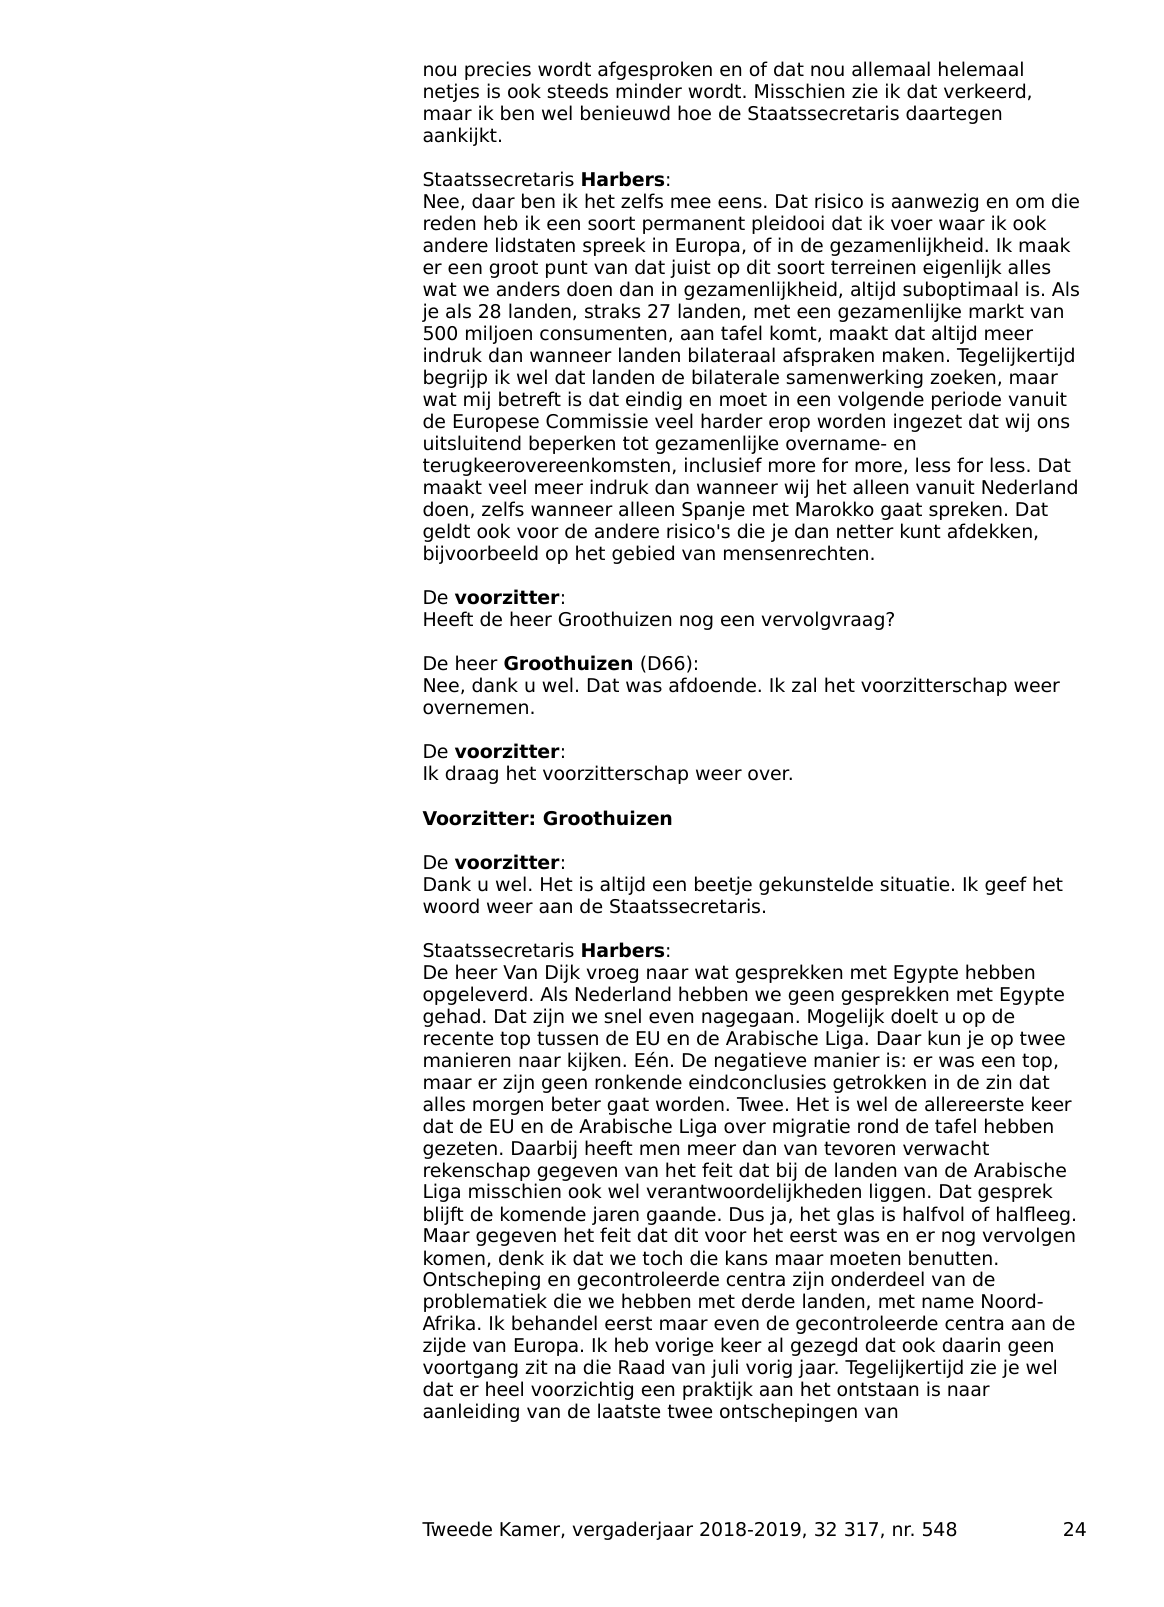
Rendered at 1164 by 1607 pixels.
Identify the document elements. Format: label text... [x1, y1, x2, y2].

text Ontscheping en gecontroleerde centra zijn onderdeel van de problematiek die we hebben met derde landen, met name Noord-Afrika. Ik behandel eerst maar even de gecontroleerde centra aan de zijde van Europa. Ik heb vorige keer al gezegd dat ook daarin geen voortgang zit na die Raad van juli vorig jaar. Tegelijkertijd zie je wel dat er heel voorzichtig een praktijk aan het ontstaan is naar aanleiding van de laatste twee ontschepingen van [422, 1269, 1087, 1423]
text Staatssecretaris Harbers: [422, 940, 1087, 962]
text Ik draag het voorzitterschap weer over. [422, 763, 1087, 785]
text De voorzitter: [422, 587, 1087, 609]
text De heer Van Dijk vroeg naar wat gesprekken met Egypte hebben opgeleverd. Als Nederland hebben we geen gesprekken met Egypte gehad. Dat zijn we snel even nagegaan. Mogelijk doelt u op de recente top tussen de EU en de Arabische Liga. Daar kun je op twee manieren naar kijken. Eén. De negatieve manier is: er was een top, maar er zijn geen ronkende eindconclusies getrokken in de zin dat alles morgen beter gaat worden. Twee. Het is wel de allereerste keer dat de EU en de Arabische Liga over migratie rond de tafel hebben gezeten. Daarbij heeft men meer dan van tevoren verwacht rekenschap gegeven van het feit dat bij de landen van de Arabische Liga misschien ook wel verantwoordelijkheden liggen. Dat gesprek blijft de komende jaren gaande. Dus ja, het glas is halfvol of halfleeg. Maar gegeven het feit dat dit voor het eerst was en er nog vervolgen komen, denk ik dat we toch die kans maar moeten benutten. [422, 962, 1087, 1269]
text Dank u wel. Het is altijd een beetje gekunstelde situatie. Ik geef het woord weer aan de Staatssecretaris. [422, 873, 1087, 917]
text De voorzitter: [422, 741, 1087, 763]
text Nee, dank u wel. Dat was afdoende. Ik zal het voorzitterschap weer overnemen. [422, 675, 1087, 719]
text Nee, daar ben ik het zelfs mee eens. Dat risico is aanwezig en om die reden heb ik een soort permanent pleidooi dat ik voer waar ik ook andere lidstaten spreek in Europa, of in de gezamenlijkheid. Ik maak er een groot punt van dat juist op dit soort terreinen eigenlijk alles wat we anders doen dan in gezamenlijkheid, altijd suboptimaal is. Als je als 28 landen, straks 27 landen, met een gezamenlijke markt van 500 miljoen consumenten, aan tafel komt, maakt dat altijd meer indruk dan wanneer landen bilateraal afspraken maken. Tegelijkertijd begrijp ik wel dat landen de bilaterale samenwerking zoeken, maar wat mij betreft is dat eindig en moet in een volgende periode vanuit de Europese Commissie veel harder erop worden ingezet dat wij ons uitsluitend beperken tot gezamenlijke overname- en terugkeerovereenkomsten, inclusief more for more, less for less. Dat maakt veel meer indruk dan wanneer wij het alleen vanuit Nederland doen, zelfs wanneer alleen Spanje met Marokko gaat spreken. Dat geldt ook voor de andere risico's die je dan netter kunt afdekken, bijvoorbeeld op het gebied van mensenrechten. [422, 191, 1087, 565]
text De voorzitter: [422, 852, 1087, 873]
text Staatssecretaris Harbers: [422, 169, 1087, 191]
text nou precies wordt afgesproken en of dat nou allemaal helemaal netjes is ook steeds minder wordt. Misschien zie ik dat verkeerd, maar ik ben wel benieuwd hoe de Staatssecretaris daartegen aankijkt. [422, 59, 1087, 147]
text Heeft de heer Groothuizen nog een vervolgvraag? [422, 609, 1087, 631]
subtitle Voorzitter: Groothuizen [422, 807, 1087, 829]
text De heer Groothuizen (D66): [422, 653, 1087, 675]
